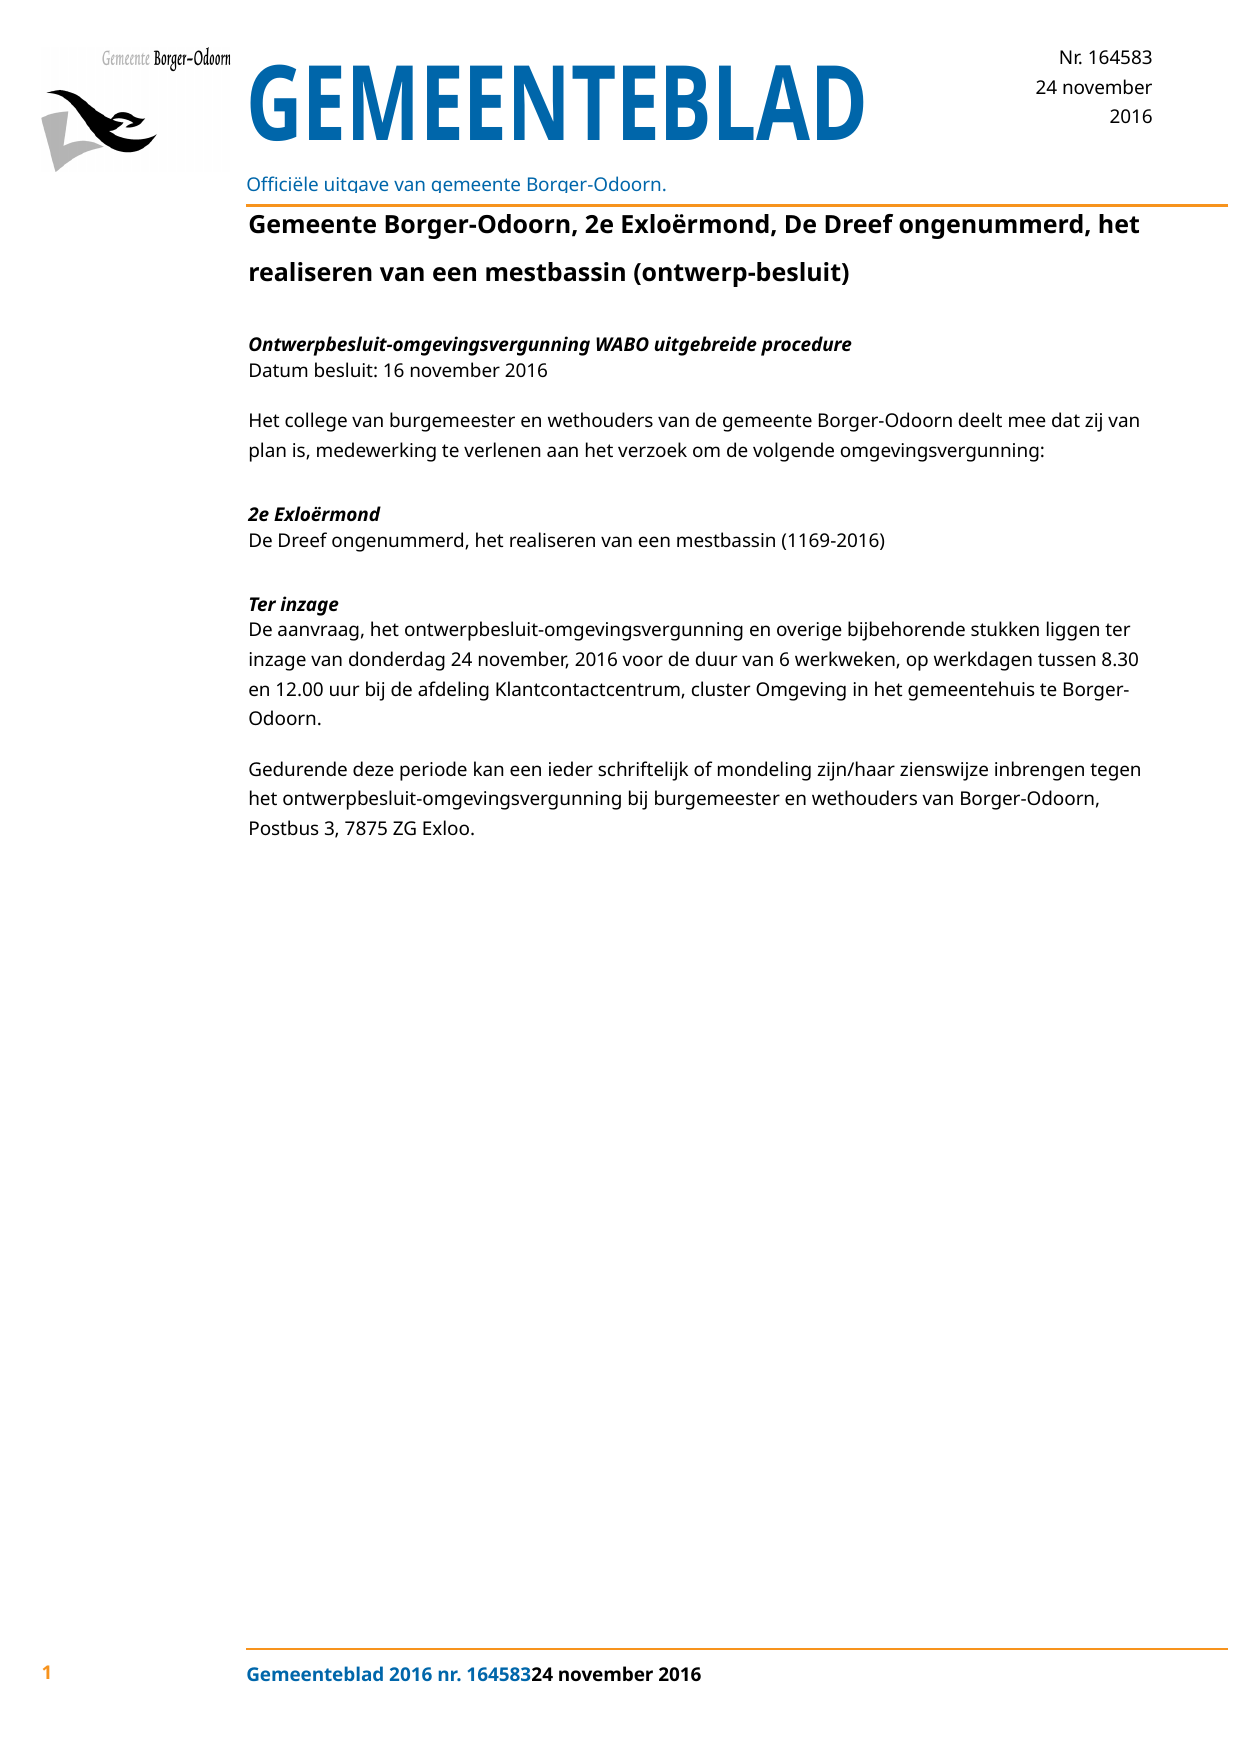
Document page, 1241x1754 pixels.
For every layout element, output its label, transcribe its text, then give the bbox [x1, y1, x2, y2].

text Het college van burgemeester en wethouders van de gemeente Borger-Odoorn deelt mee dat zij van plan is, medewerking te verlenen aan het verzoek om de volgende omgevingsvergunning: [248, 408, 1152, 463]
text Datum besluit: 16 november 2016 [248, 357, 1152, 383]
text Gemeente Borger-Odoorn, 2e Exloërmond, De Dreef ongenummerd, het realiseren van een mestbassin (ontwerp-besluit) [248, 207, 1152, 288]
text Ontwerpbesluit-omgevingsvergunning WABO uitgebreide procedure [248, 331, 1152, 357]
text 2e Exloërmond [248, 501, 1152, 527]
picture [41, 47, 231, 172]
text Gedurende deze periode kan een ieder schriftelijk of mondeling zijn/haar zienswijze inbrengen tegen het ontwerpbesluit-omgevingsvergunning bij burgemeester en wethouders van Borger-Odoorn, Postbus 3, 7875 ZG Exloo. [248, 756, 1152, 841]
text Ter inzage [248, 591, 1152, 617]
text De Dreef ongenummerd, het realiseren van een mestbassin (1169-2016) [248, 527, 1152, 553]
text De aanvraag, het ontwerpbesluit-omgevingsvergunning en overige bijbehorende stukken liggen ter inzage van donderdag 24 november, 2016 voor de duur van 6 werkweken, op werkdagen tussen 8.30 en 12.00 uur bij de afdeling Klantcontactcentrum, cluster Omgeving in het gemeentehuis te Borger-Odoorn. [248, 617, 1152, 731]
